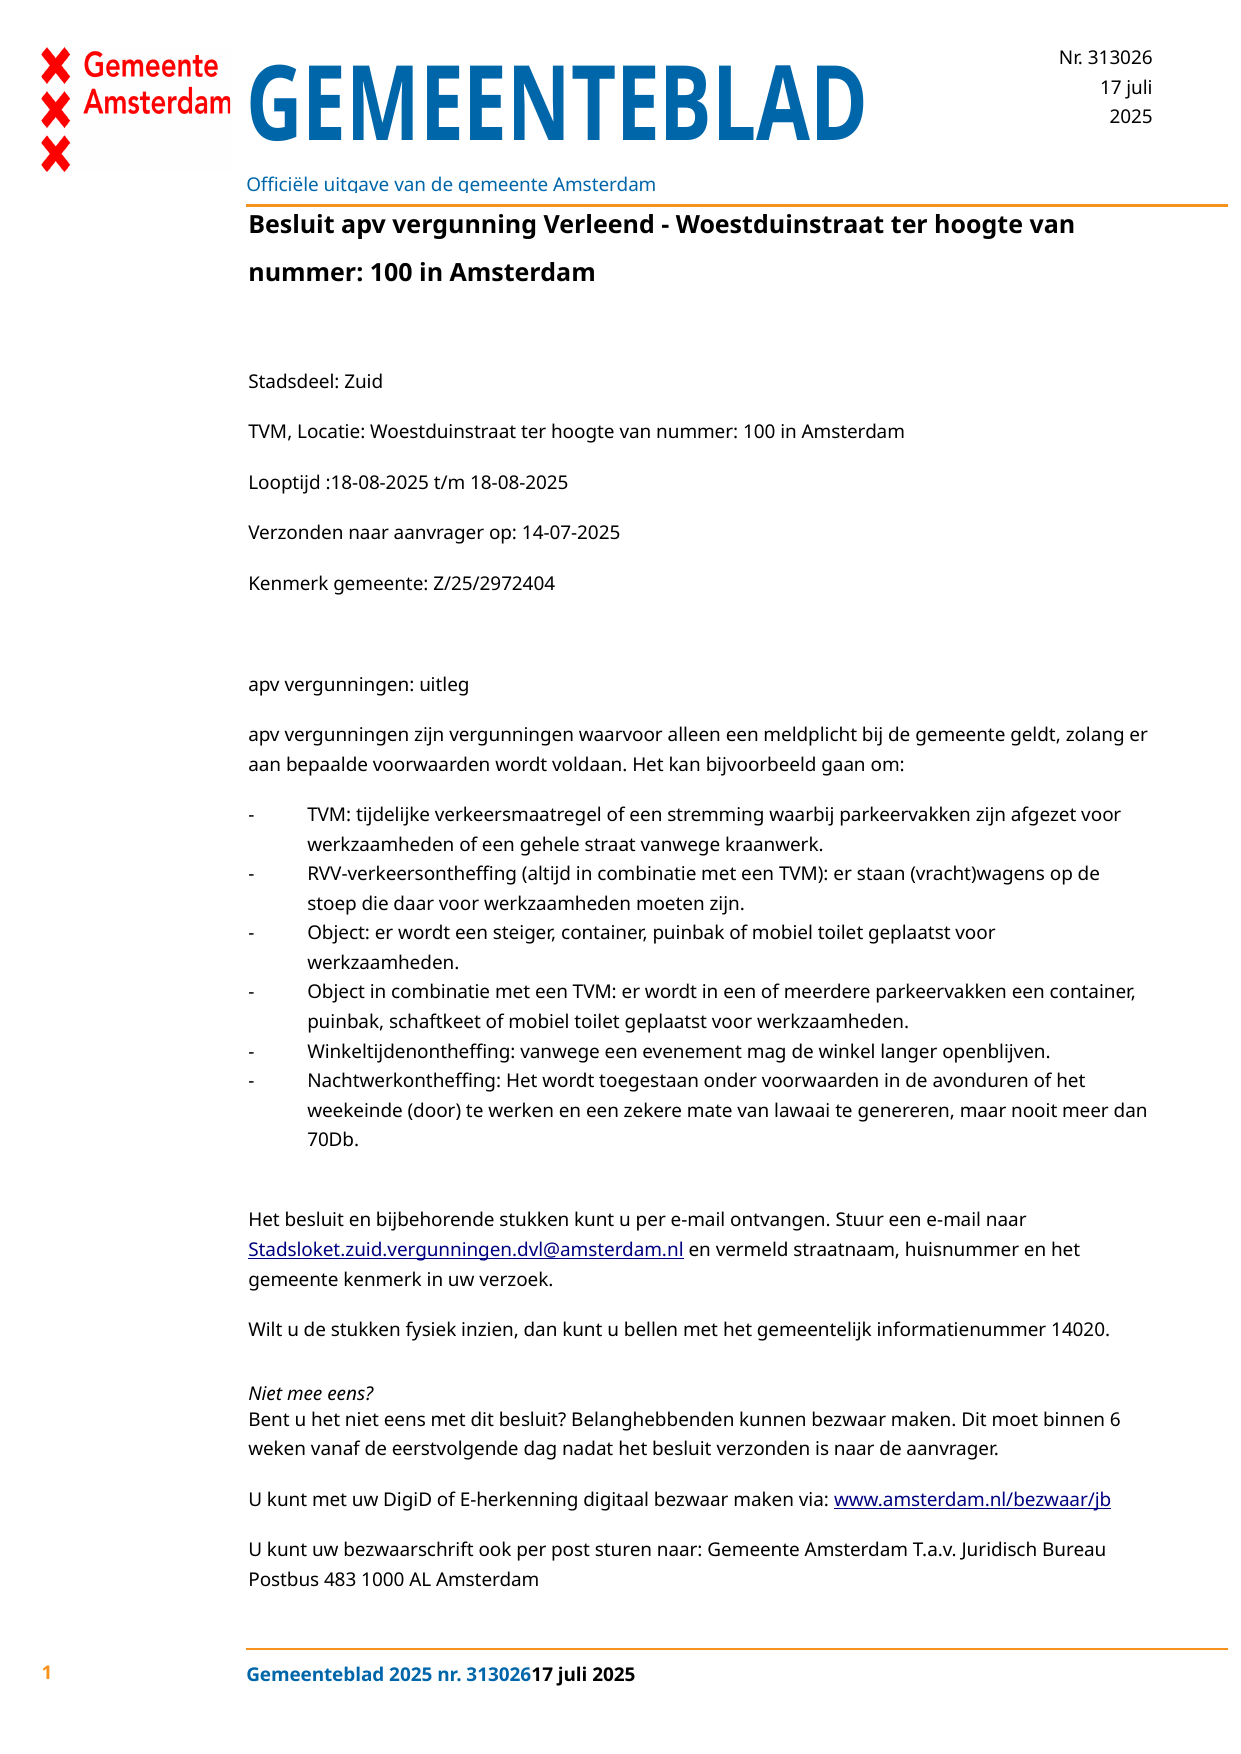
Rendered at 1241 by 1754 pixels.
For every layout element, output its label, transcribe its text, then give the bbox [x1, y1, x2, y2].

text Het besluit en bijbehorende stukken kunt u per e-mail ontvangen. Stuur een e-mail naar Stadsloket.zuid.vergunningen.dvl@amsterdam.nl en vermeld straatnaam, huisnummer en het gemeente kenmerk in uw verzoek. [248, 1207, 1152, 1292]
text Kenmerk gemeente: Z/25/2972404 [248, 570, 1152, 596]
text U kunt uw bezwaarschrift ook per post sturen naar: Gemeente Amsterdam T.a.v. Juridisch Bureau Postbus 483 1000 AL Amsterdam [248, 1536, 1152, 1592]
list Object: er wordt een steiger, container, puinbak of mobiel toilet geplaatst voor werkzaamheden. [248, 919, 1152, 975]
list Nachtwerkontheffing: Het wordt toegestaan onder voorwaarden in de avonduren of het weekeinde (door) te werken en een zekere mate van lawaai te genereren, maar nooit meer dan 70Db. [248, 1067, 1152, 1152]
text apv vergunningen: uitleg [248, 671, 1152, 697]
picture [41, 47, 231, 172]
text apv vergunningen zijn vergunningen waarvoor alleen een meldplicht bij de gemeente geldt, zolang er aan bepaalde voorwaarden wordt voldaan. Het kan bijvoorbeeld gaan om: [248, 721, 1152, 777]
text Bent u het niet eens met dit besluit? Belanghebbenden kunnen bezwaar maken. Dit moet binnen 6 weken vanaf de eerstvolgende dag nadat het besluit verzonden is naar de aanvrager. [248, 1406, 1152, 1461]
text Niet mee eens? [248, 1380, 1152, 1406]
text TVM, Locatie: Woestduinstraat ter hoogte van nummer: 100 in Amsterdam [248, 419, 1152, 444]
text Wilt u de stukken fysiek inzien, dan kunt u bellen met het gemeentelijk informatienummer 14020. [248, 1316, 1152, 1342]
text Looptijd :18-08-2025 t/m 18-08-2025 [248, 469, 1152, 495]
list Object in combinatie met een TVM: er wordt in een of meerdere parkeervakken een container, puinbak, schaftkeet of mobiel toilet geplaatst voor werkzaamheden. [248, 979, 1152, 1034]
text Besluit apv vergunning Verleend - Woestduinstraat ter hoogte van nummer: 100 in Amsterdam [248, 207, 1152, 288]
text U kunt met uw DigiD of E-herkenning digitaal bezwaar maken via: www.amsterdam.nl/bezwaar/jb [248, 1486, 1152, 1512]
list TVM: tijdelijke verkeersmaatregel of een stremming waarbij parkeervakken zijn afgezet voor werkzaamheden of een gehele straat vanwege kraanwerk. [248, 801, 1152, 857]
text Verzonden naar aanvrager op: 14-07-2025 [248, 519, 1152, 545]
text Stadsdeel: Zuid [248, 368, 1152, 394]
list RVV-verkeersontheffing (altijd in combinatie met een TVM): er staan (vracht)wagens op de stoep die daar voor werkzaamheden moeten zijn. [248, 860, 1152, 916]
list Winkeltijdenontheffing: vanwege een evenement mag de winkel langer openblijven. [248, 1038, 1152, 1064]
